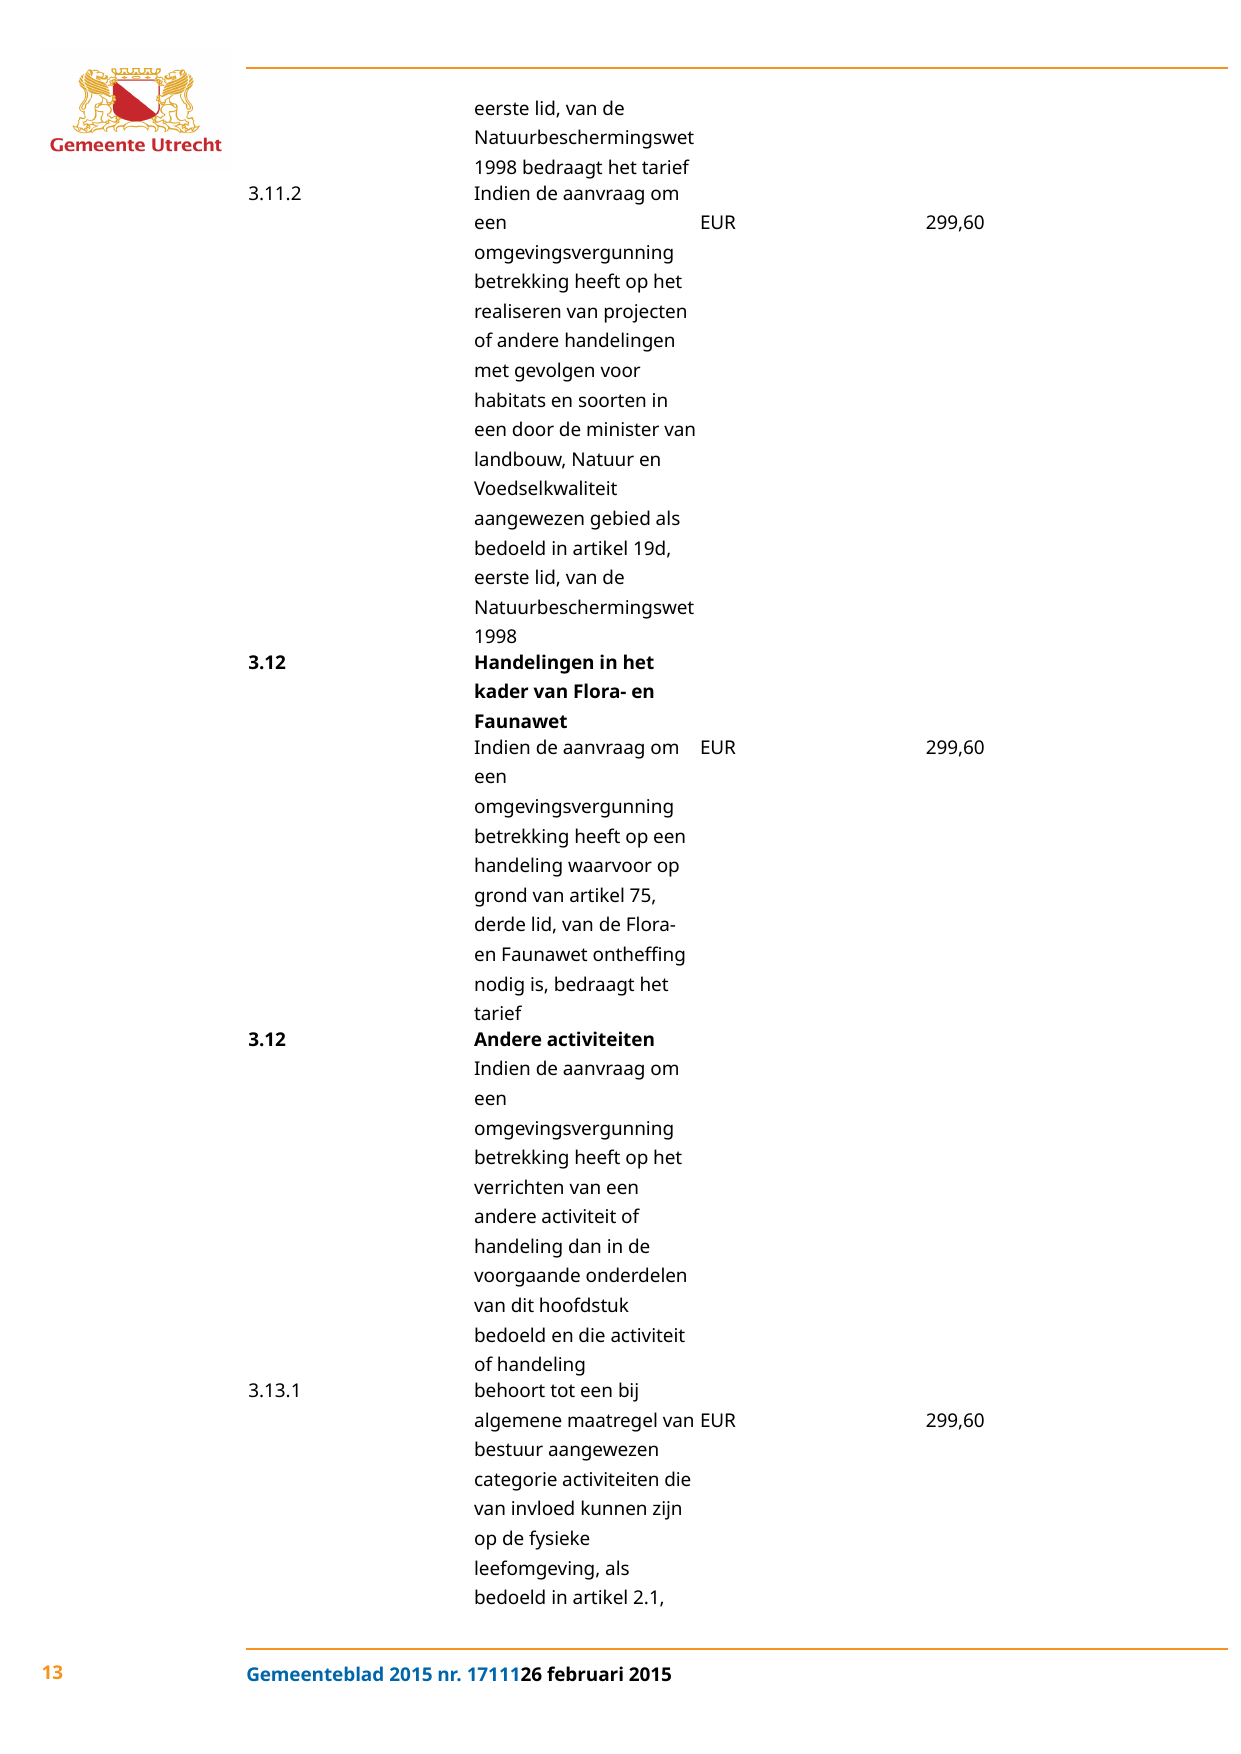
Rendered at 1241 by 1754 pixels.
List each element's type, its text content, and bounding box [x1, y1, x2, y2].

picture [41, 47, 231, 172]
table_cell [926, 649, 1152, 734]
table_cell [926, 95, 1152, 180]
table_cell 3.12 [248, 649, 474, 734]
table_cell Indien de aanvraag om een omgevingsvergunning betrekking heeft op het realiseren van projecten of andere handelingen met gevolgen voor habitats en soorten in een door de minister van landbouw, Natuur en Voedselkwaliteit aangewezen gebied als bedoeld in artikel 19d, eerste lid, van de Natuurbeschermingswet 1998 [474, 180, 700, 649]
table_cell EUR [700, 734, 926, 1026]
table_cell behoort tot een bij algemene maatregel van bestuur aangewezen categorie activiteiten die van invloed kunnen zijn op de fysieke leefomgeving, als bedoeld in artikel 2.1, [474, 1377, 700, 1610]
table_cell Indien de aanvraag om een omgevingsvergunning betrekking heeft op een handeling waarvoor op grond van artikel 75, derde lid, van de Flora- en Faunawet ontheffing nodig is, bedraagt het tarief [474, 734, 700, 1026]
table_cell 299,60 [926, 180, 1152, 649]
table_cell Handelingen in het kader van Flora- en Faunawet [474, 649, 700, 734]
table_cell [248, 734, 474, 1026]
table_cell 3.12 [248, 1026, 474, 1377]
table_cell Andere activiteiten Indien de aanvraag om een omgevingsvergunning betrekking heeft op het verrichten van een andere activiteit of handeling dan in de voorgaande onderdelen van dit hoofdstuk bedoeld en die activiteit of handeling [474, 1026, 700, 1377]
table_cell 299,60 [926, 1377, 1152, 1610]
table_cell eerste lid, van de Natuurbeschermingswet 1998 bedraagt het tarief [474, 95, 700, 180]
table_cell [700, 649, 926, 734]
table_cell 3.13.1 [248, 1377, 474, 1610]
table_cell EUR [700, 180, 926, 649]
table_cell [926, 1026, 1152, 1377]
table_cell 3.11.2 [248, 180, 474, 649]
table_cell EUR [700, 1377, 926, 1610]
table_cell [248, 95, 474, 180]
table_cell [700, 95, 926, 180]
table_cell [700, 1026, 926, 1377]
table_cell 299,60 [926, 734, 1152, 1026]
